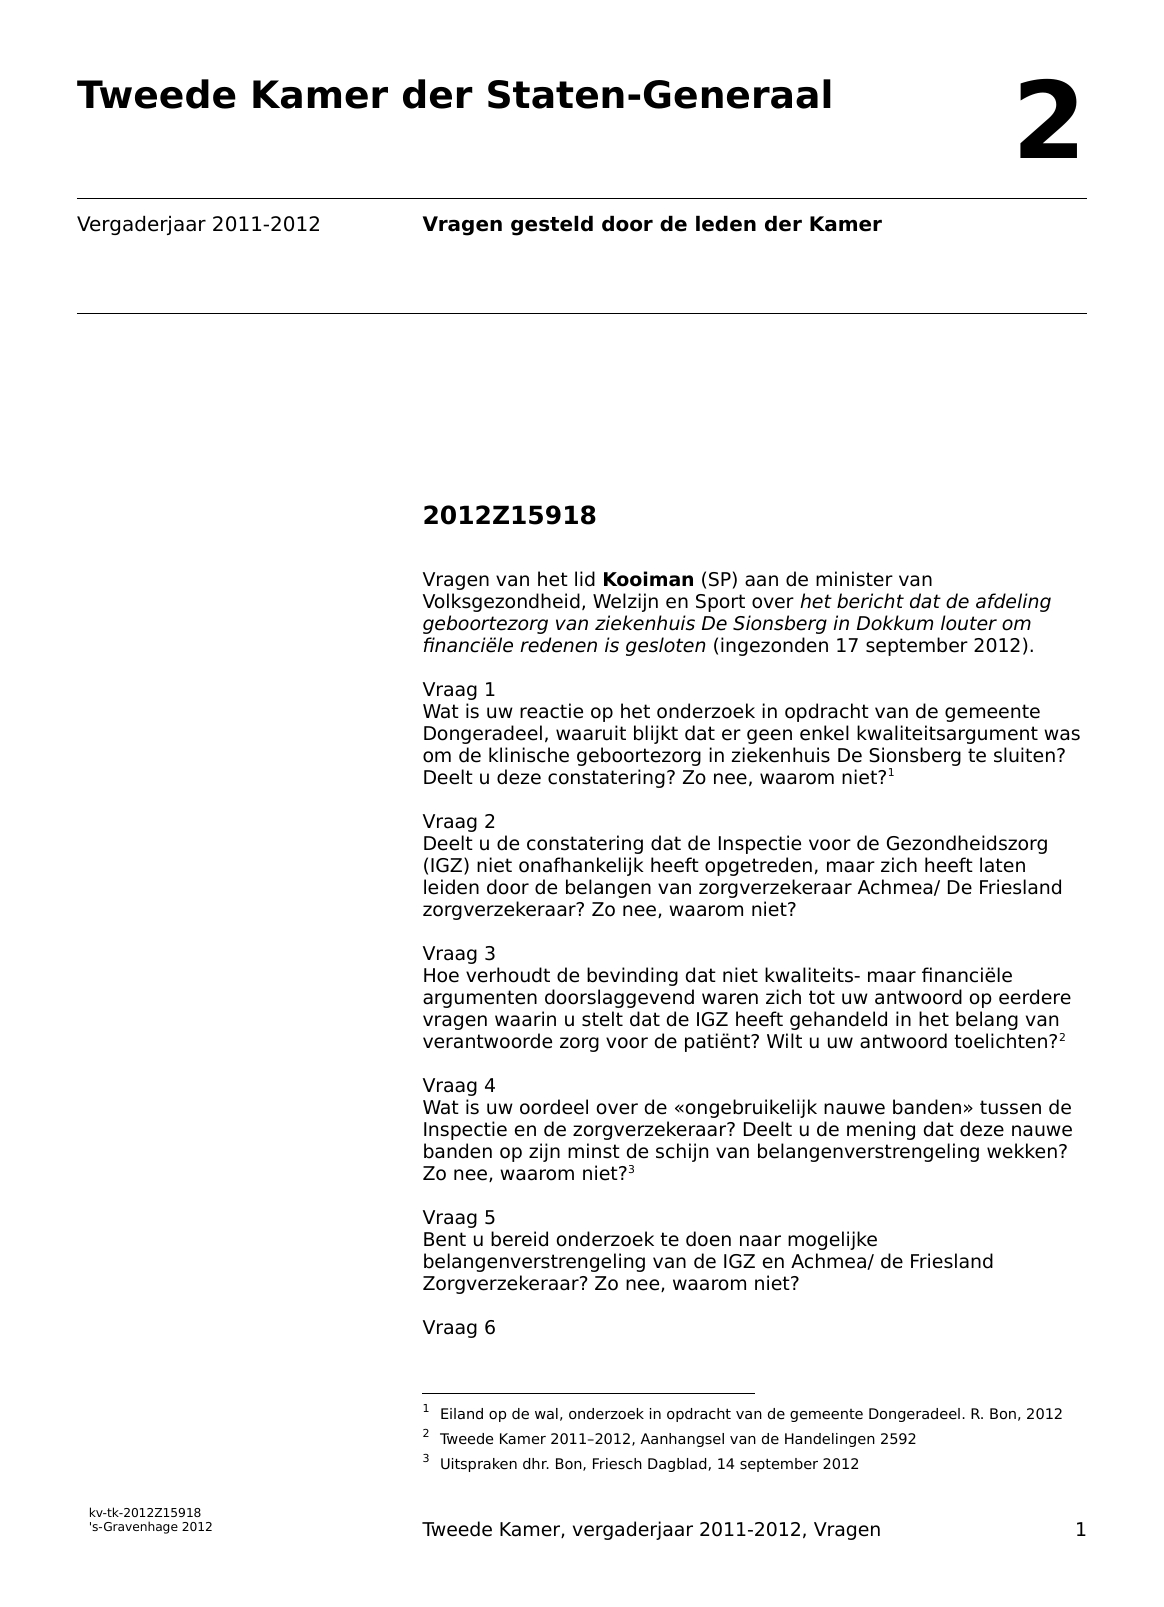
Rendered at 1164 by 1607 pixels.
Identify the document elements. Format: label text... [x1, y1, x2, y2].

text Bent u bereid onderzoek te doen naar mogelijke belangenverstrengeling van de IGZ en Achmea/ de Friesland Zorgverzekeraar? Zo nee, waarom niet? [422, 1229, 1087, 1295]
text Vraag 1 [422, 679, 1087, 701]
text 2012Z15918 [422, 501, 1087, 531]
text Vraag 6 [422, 1317, 1087, 1339]
text Wat is uw oordeel over de «ongebruikelijk nauwe banden» tussen de Inspectie en de zorgverzekeraar? Deelt u de mening dat deze nauwe banden op zijn minst de schijn van belangenverstrengeling wekken? Zo nee, waarom niet? [422, 1097, 1087, 1185]
text Hoe verhoudt de bevinding dat niet kwaliteits- maar financiële argumenten doorslaggevend waren zich tot uw antwoord op eerdere vragen waarin u stelt dat de IGZ heeft gehandeld in het belang van verantwoorde zorg voor de patiënt? Wilt u uw antwoord toelichten? [422, 965, 1087, 1053]
text Vraag 2 [422, 811, 1087, 833]
text Eiland op de wal, onderzoek in opdracht van de gemeente Dongeradeel. R. Bon, 2012 [422, 1402, 1087, 1424]
table_cell Vergaderjaar 2011-2012 [77, 199, 422, 313]
text Uitspraken dhr. Bon, Friesch Dagblad, 14 september 2012 [422, 1452, 1087, 1474]
text Vraag 4 [422, 1075, 1087, 1097]
text Deelt u de constatering dat de Inspectie voor de Gezondheidszorg (IGZ) niet onafhankelijk heeft opgetreden, maar zich heeft laten leiden door de belangen van zorgverzekeraar Achmea/ De Friesland zorgverzekeraar? Zo nee, waarom niet? [422, 833, 1087, 921]
text Tweede Kamer 2011–2012, Aanhangsel van de Handelingen 2592 [422, 1427, 1087, 1449]
table_header Tweede Kamer der Staten-Generaal [77, 59, 886, 198]
table_header 2 [886, 59, 1087, 198]
text Vraag 5 [422, 1207, 1087, 1229]
text Wat is uw reactie op het onderzoek in opdracht van de gemeente Dongeradeel, waaruit blijkt dat er geen enkel kwaliteitsargument was om de klinische geboortezorg in ziekenhuis De Sionsberg te sluiten? Deelt u deze constatering? Zo nee, waarom niet? [422, 701, 1087, 789]
table_cell Vragen gesteld door de leden der Kamer [422, 199, 1087, 313]
text 's-Gravenhage 2012 [88, 1520, 323, 1534]
text Vraag 3 [422, 943, 1087, 965]
text Vragen van het lid Kooiman (SP) aan de minister van Volksgezondheid, Welzijn en Sport over het bericht dat de afdeling geboortezorg van ziekenhuis De Sionsberg in Dokkum louter om financiële redenen is gesloten (ingezonden 17 september 2012). [422, 569, 1087, 657]
text kv-tk-2012Z15918 [88, 1506, 323, 1520]
